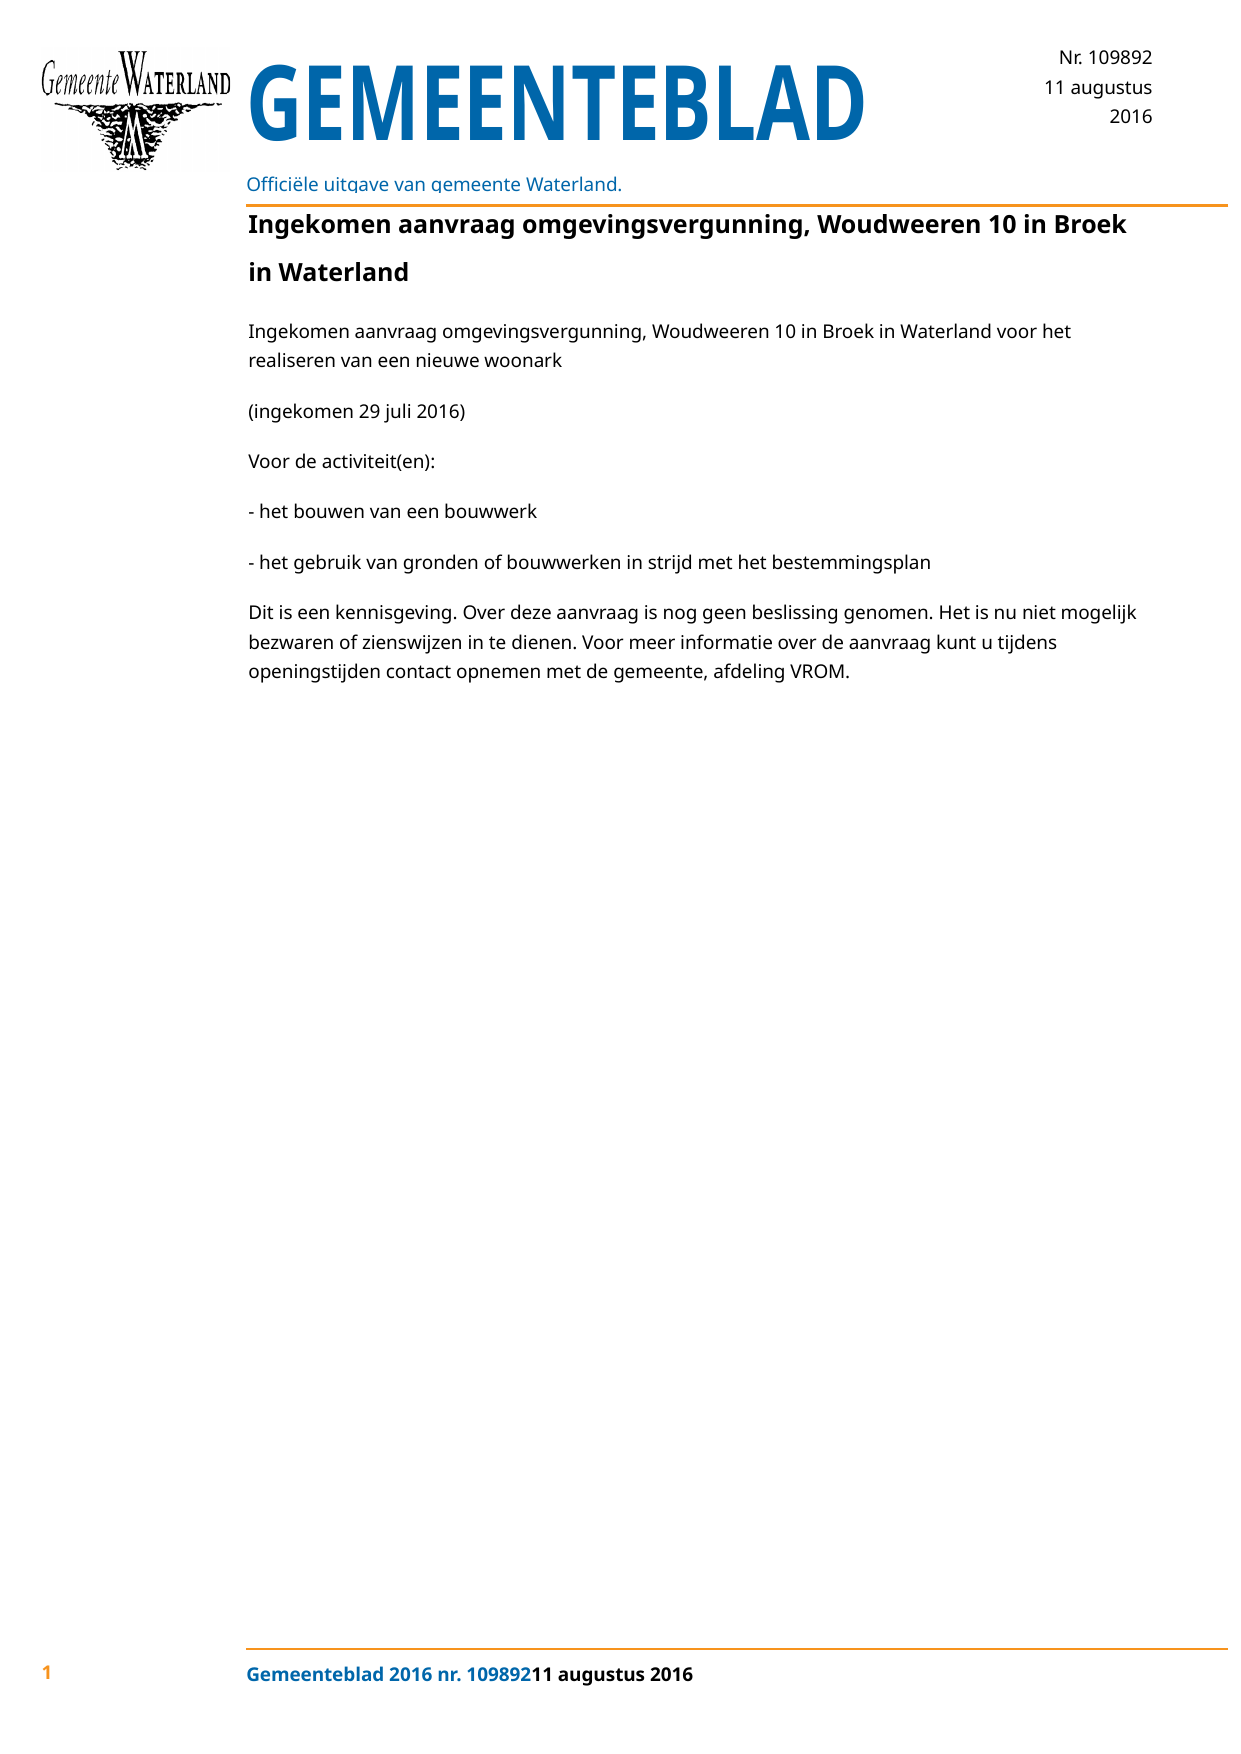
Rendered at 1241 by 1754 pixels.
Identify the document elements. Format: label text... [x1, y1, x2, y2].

text (ingekomen 29 juli 2016) [248, 398, 1152, 424]
text Ingekomen aanvraag omgevingsvergunning, Woudweeren 10 in Broek in Waterland [248, 207, 1152, 288]
text Dit is een kennisgeving. Over deze aanvraag is nog geen beslissing genomen. Het is nu niet mogelijk bezwaren of zienswijzen in te dienen. Voor meer informatie over de aanvraag kunt u tijdens openingstijden contact opnemen met de gemeente, afdeling VROM. [248, 599, 1152, 684]
text Ingekomen aanvraag omgevingsvergunning, Woudweeren 10 in Broek in Waterland voor het realiseren van een nieuwe woonark [248, 318, 1152, 373]
text - het gebruik van gronden of bouwwerken in strijd met het bestemmingsplan [248, 549, 1152, 575]
text - het bouwen van een bouwwerk [248, 499, 1152, 524]
picture [41, 47, 231, 172]
text Voor de activiteit(en): [248, 448, 1152, 474]
